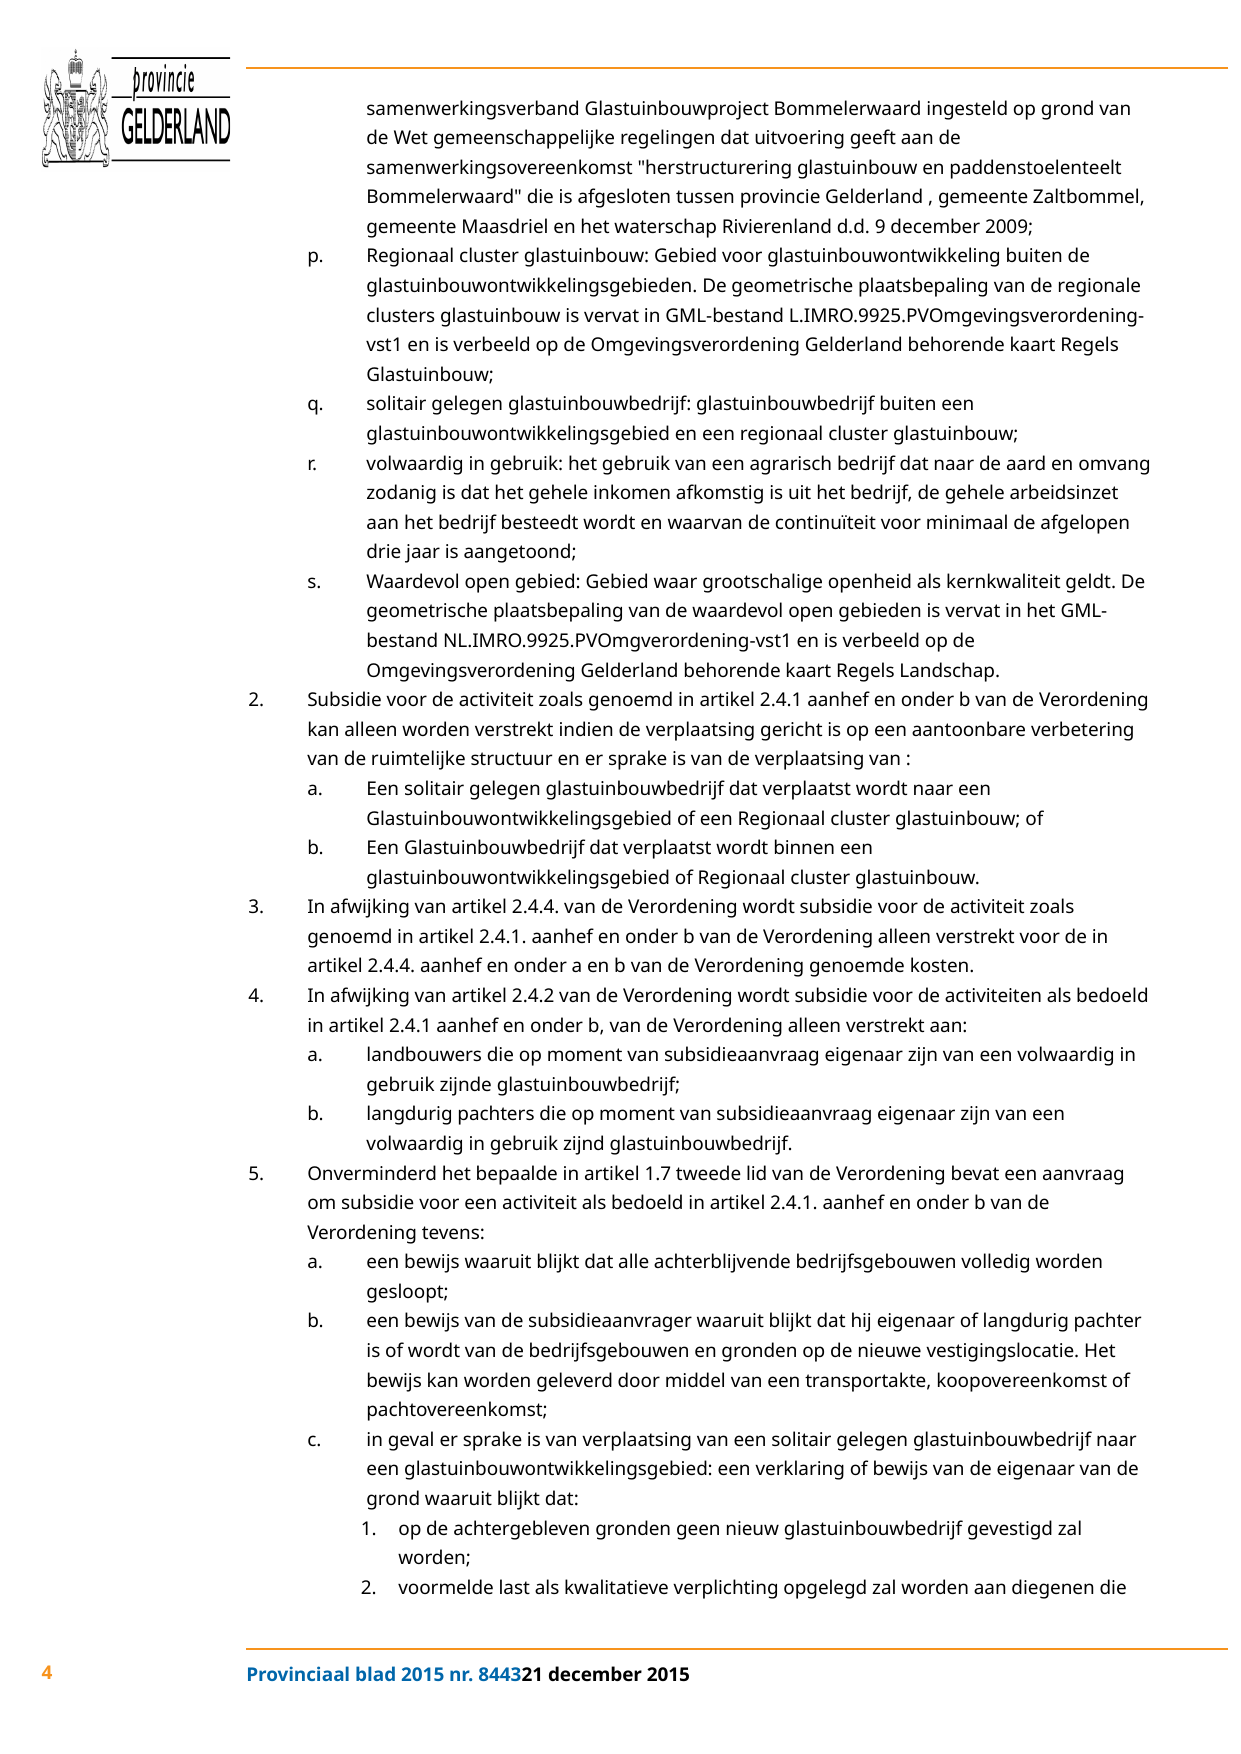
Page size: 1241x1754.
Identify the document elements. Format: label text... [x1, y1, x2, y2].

list solitair gelegen glastuinbouwbedrijf: glastuinbouwbedrijf buiten een glastuinbouwontwikkelingsgebied en een regionaal cluster glastuinbouw; [307, 391, 1152, 446]
list Een solitair gelegen glastuinbouwbedrijf dat verplaatst wordt naar een Glastuinbouwontwikkelingsgebied of een Regionaal cluster glastuinbouw; of [307, 775, 1152, 831]
list In afwijking van artikel 2.4.2 van de Verordening wordt subsidie voor de activiteiten als bedoeld in artikel 2.4.1 aanhef en onder b, van de Verordening alleen verstrekt aan: [248, 982, 1152, 1038]
list een bewijs van de subsidieaanvrager waaruit blijkt dat hij eigenaar of langdurig pachter is of wordt van de bedrijfsgebouwen en gronden op de nieuwe vestigingslocatie. Het bewijs kan worden geleverd door middel van een transportakte, koopovereenkomst of pachtovereenkomst; [307, 1308, 1152, 1422]
list Waardevol open gebied: Gebied waar grootschalige openheid als kernkwaliteit geldt. De geometrische plaatsbepaling van de waardevol open gebieden is vervat in het GML-bestand NL.IMRO.9925.PVOmgverordening-vst1 en is verbeeld op de Omgevingsverordening Gelderland behorende kaart Regels Landschap. [307, 568, 1152, 683]
list in geval er sprake is van verplaatsing van een solitair gelegen glastuinbouwbedrijf naar een glastuinbouwontwikkelingsgebied: een verklaring of bewijs van de eigenaar van de grond waaruit blijkt dat: [307, 1426, 1152, 1511]
list langdurig pachters die op moment van subsidieaanvraag eigenaar zijn van een volwaardig in gebruik zijnd glastuinbouwbedrijf. [307, 1101, 1152, 1156]
list volwaardig in gebruik: het gebruik van een agrarisch bedrijf dat naar de aard en omvang zodanig is dat het gehele inkomen afkomstig is uit het bedrijf, de gehele arbeidsinzet aan het bedrijf besteedt wordt en waarvan de continuïteit voor minimaal de afgelopen drie jaar is aangetoond; [307, 450, 1152, 564]
list Subsidie voor de activiteit zoals genoemd in artikel 2.4.1 aanhef en onder b van de Verordening kan alleen worden verstrekt indien de verplaatsing gericht is op een aantoonbare verbetering van de ruimtelijke structuur en er sprake is van de verplaatsing van : [248, 686, 1152, 771]
list een bewijs waaruit blijkt dat alle achterblijvende bedrijfsgebouwen volledig worden gesloopt; [307, 1248, 1152, 1304]
list voormelde last als kwalitatieve verplichting opgelegd zal worden aan diegenen die [361, 1574, 1152, 1600]
list samenwerkingsverband Glastuinbouwproject Bommelerwaard ingesteld op grond van de Wet gemeenschappelijke regelingen dat uitvoering geeft aan de samenwerkingsovereenkomst "herstructurering glastuinbouw en paddenstoelenteelt Bommelerwaard" die is afgesloten tussen provincie Gelderland , gemeente Zaltbommel, gemeente Maasdriel en het waterschap Rivierenland d.d. 9 december 2009; [307, 95, 1152, 239]
list In afwijking van artikel 2.4.4. van de Verordening wordt subsidie voor de activiteit zoals genoemd in artikel 2.4.1. aanhef en onder b van de Verordening alleen verstrekt voor de in artikel 2.4.4. aanhef en onder a en b van de Verordening genoemde kosten. [248, 893, 1152, 978]
list Onverminderd het bepaalde in artikel 1.7 tweede lid van de Verordening bevat een aanvraag om subsidie voor een activiteit als bedoeld in artikel 2.4.1. aanhef en onder b van de Verordening tevens: [248, 1160, 1152, 1245]
picture [41, 47, 231, 172]
list landbouwers die op moment van subsidieaanvraag eigenaar zijn van een volwaardig in gebruik zijnde glastuinbouwbedrijf; [307, 1041, 1152, 1097]
list Regionaal cluster glastuinbouw: Gebied voor glastuinbouwontwikkeling buiten de glastuinbouwontwikkelingsgebieden. De geometrische plaatsbepaling van de regionale clusters glastuinbouw is vervat in GML-bestand L.IMRO.9925.PVOmgevingsverordening-vst1 en is verbeeld op de Omgevingsverordening Gelderland behorende kaart Regels Glastuinbouw; [307, 243, 1152, 387]
list Een Glastuinbouwbedrijf dat verplaatst wordt binnen een glastuinbouwontwikkelingsgebied of Regionaal cluster glastuinbouw. [307, 834, 1152, 890]
list op de achtergebleven gronden geen nieuw glastuinbouwbedrijf gevestigd zal worden; [361, 1515, 1152, 1570]
